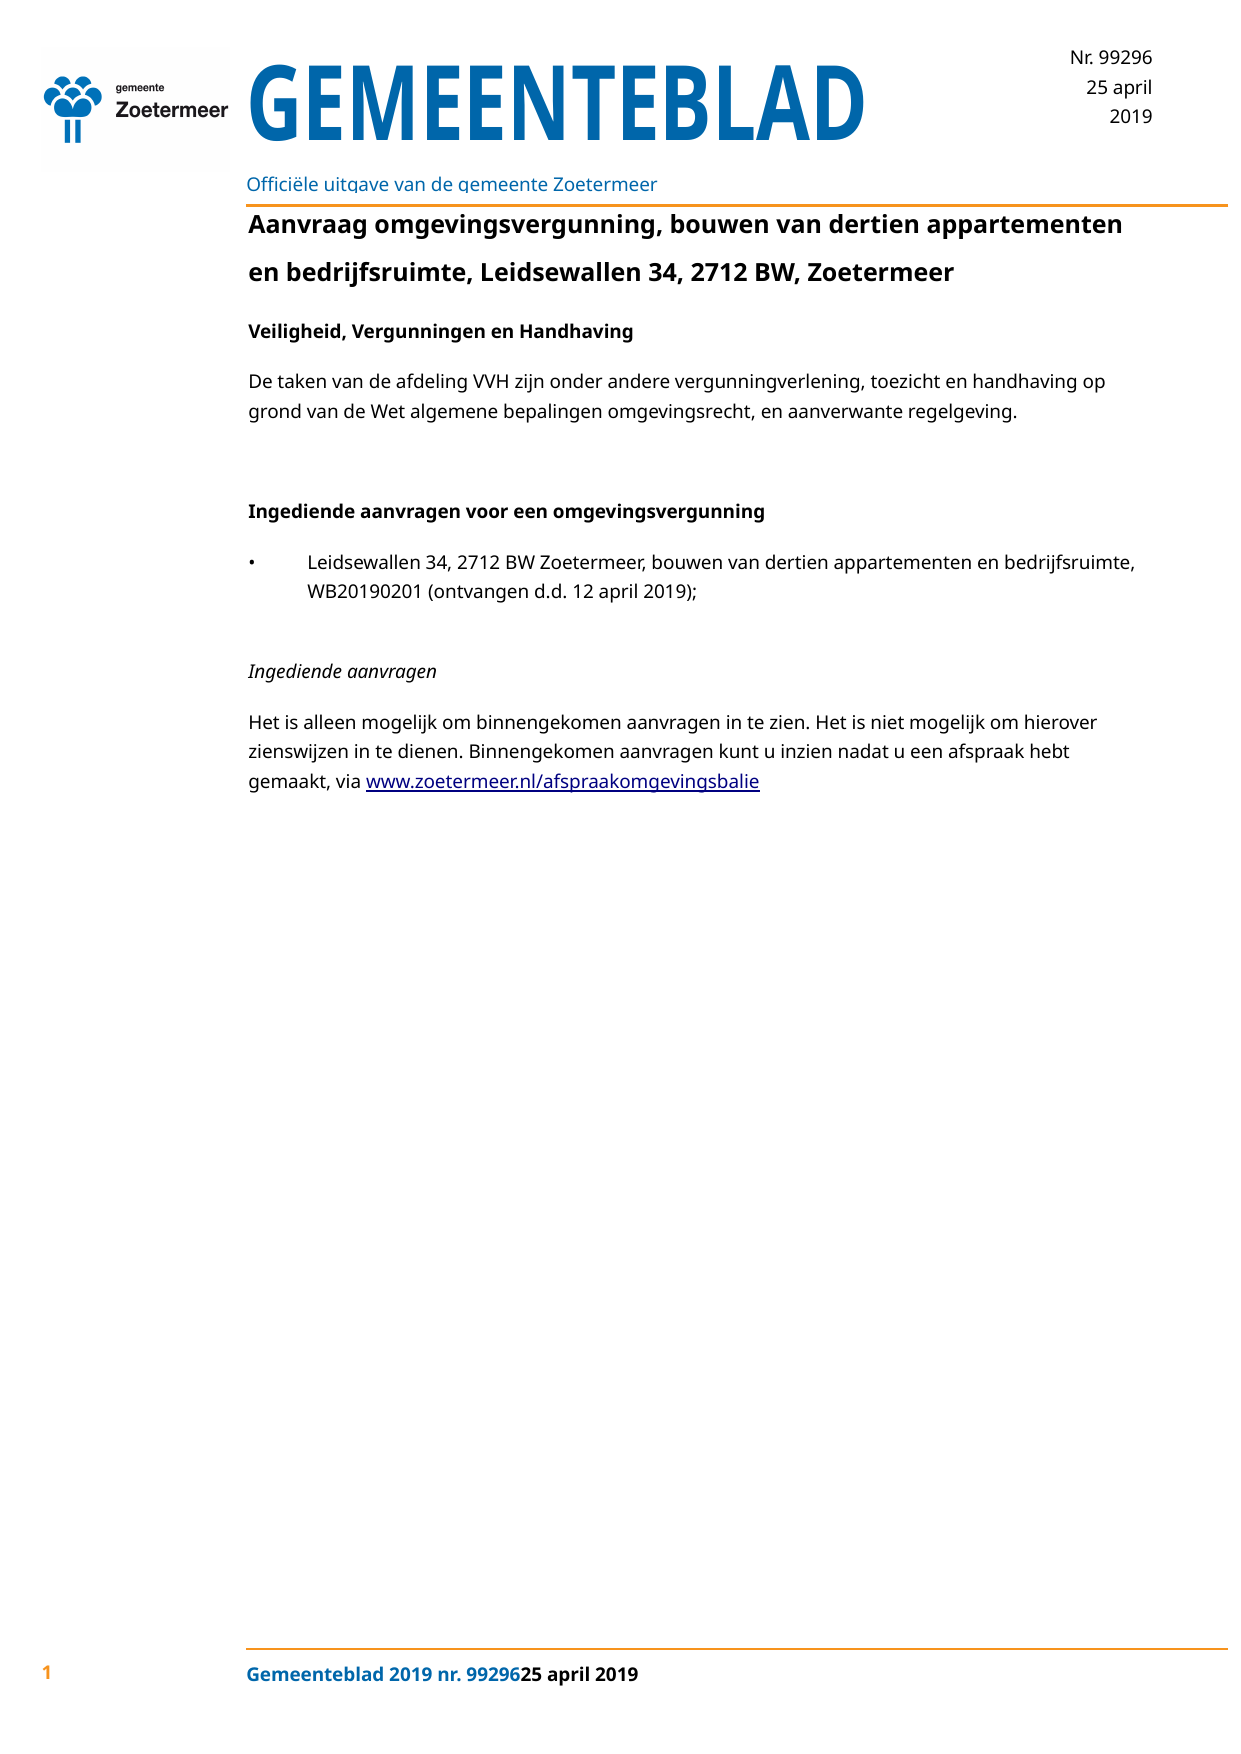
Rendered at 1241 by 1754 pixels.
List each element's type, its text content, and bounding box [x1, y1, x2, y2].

text Aanvraag omgevingsvergunning, bouwen van dertien appartementen en bedrijfsruimte, Leidsewallen 34, 2712 BW, Zoetermeer [248, 207, 1152, 288]
text Ingediende aanvragen voor een omgevingsvergunning [248, 499, 1152, 524]
text Veiligheid, Vergunningen en Handhaving [248, 318, 1152, 344]
list Leidsewallen 34, 2712 BW Zoetermeer, bouwen van dertien appartementen en bedrijfsruimte, WB20190201 (ontvangen d.d. 12 april 2019); [248, 549, 1152, 604]
text Het is alleen mogelijk om binnengekomen aanvragen in te zien. Het is niet mogelijk om hierover zienswijzen in te dienen. Binnengekomen aanvragen kunt u inzien nadat u een afspraak hebt gemaakt, via www.zoetermeer.nl/afspraakomgevingsbalie [248, 709, 1152, 794]
text De taken van de afdeling VVH zijn onder andere vergunningverlening, toezicht en handhaving op grond van de Wet algemene bepalingen omgevingsrecht, en aanverwante regelgeving. [248, 368, 1152, 424]
text Ingediende aanvragen [248, 659, 1152, 684]
picture [41, 47, 231, 172]
